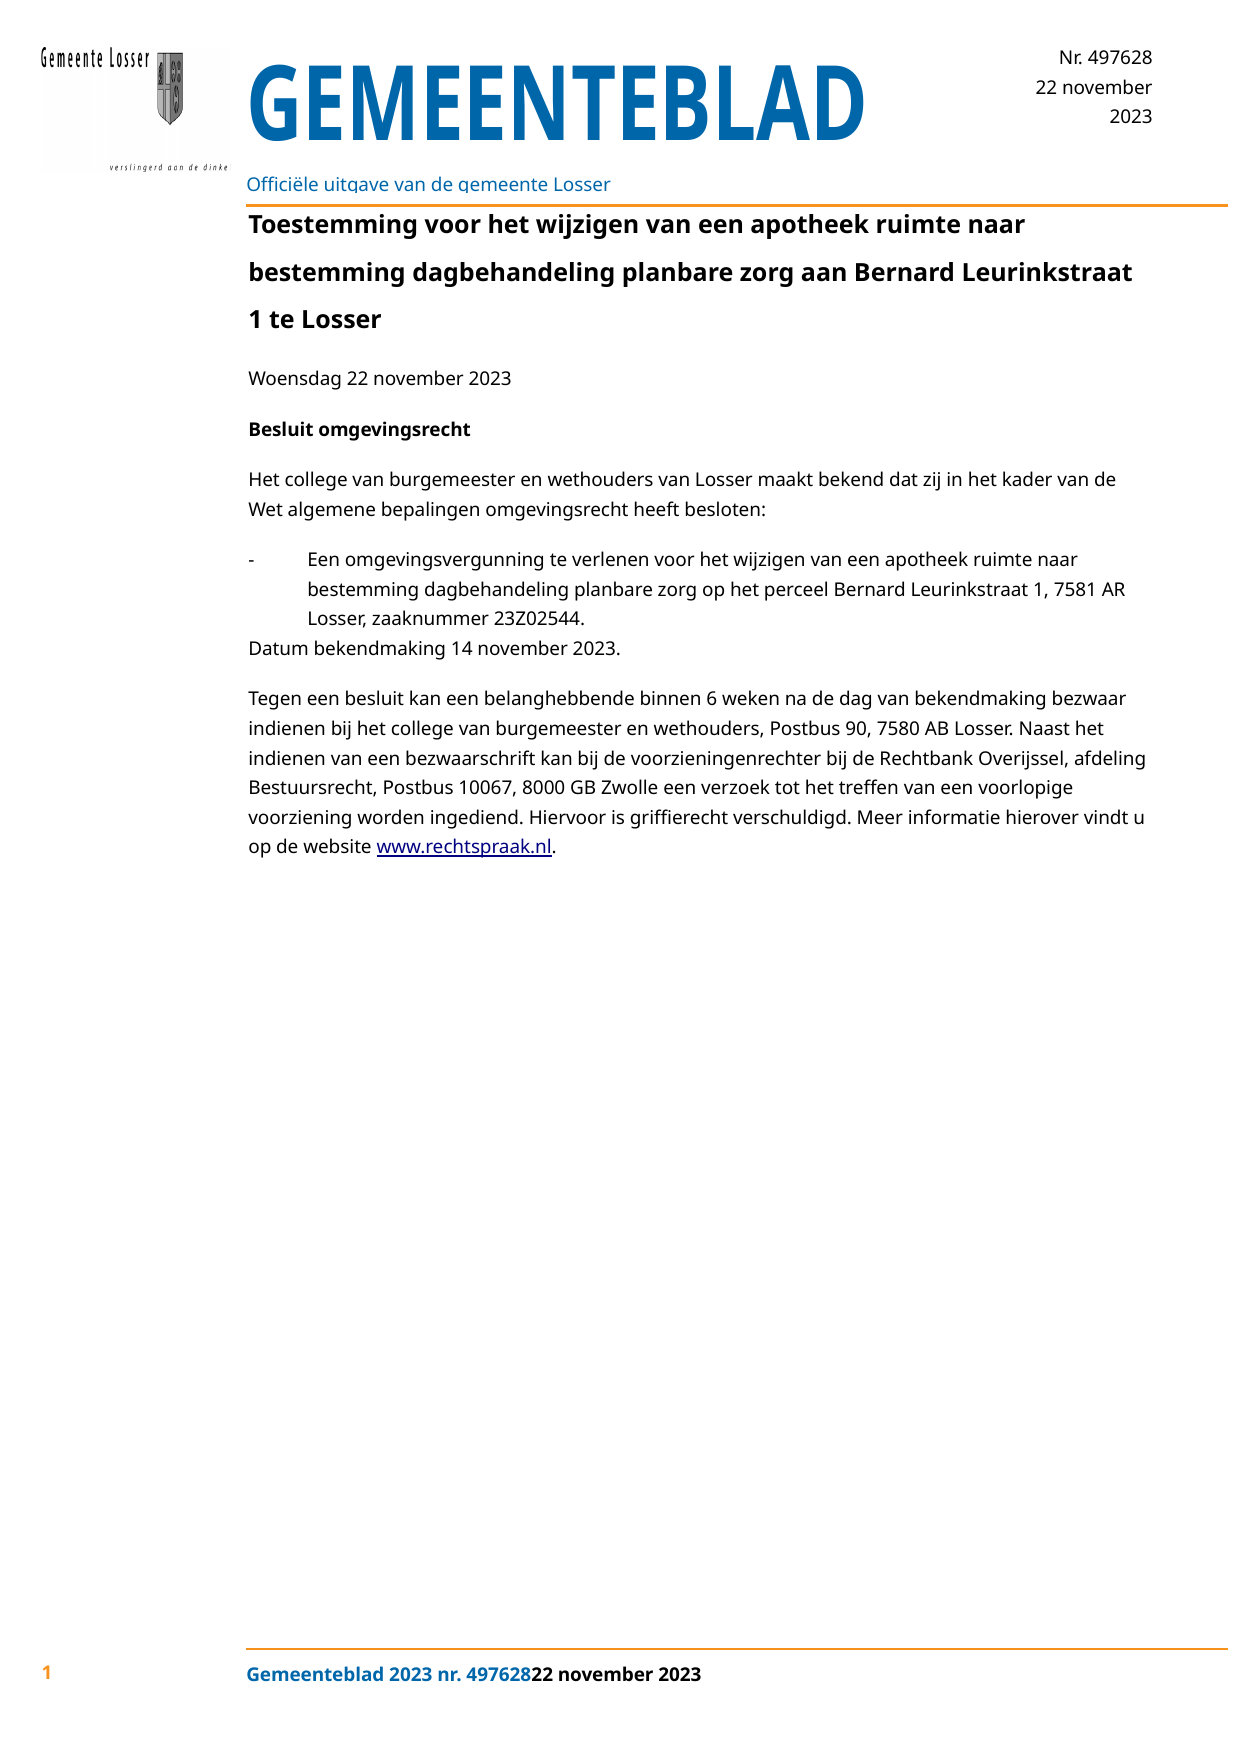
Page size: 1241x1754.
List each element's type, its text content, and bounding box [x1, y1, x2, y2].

text Toestemming voor het wijzigen van een apotheek ruimte naar bestemming dagbehandeling planbare zorg aan Bernard Leurinkstraat 1 te Losser [248, 207, 1152, 336]
text Tegen een besluit kan een belanghebbende binnen 6 weken na de dag van bekendmaking bezwaar indienen bij het college van burgemeester en wethouders, Postbus 90, 7580 AB Losser. Naast het indienen van een bezwaarschrift kan bij de voorzieningenrechter bij de Rechtbank Overijssel, afdeling Bestuursrecht, Postbus 10067, 8000 GB Zwolle een verzoek tot het treffen van een voorlopige voorziening worden ingediend. Hiervoor is griffierecht verschuldigd. Meer informatie hierover vindt u op de website www.rechtspraak.nl. [248, 686, 1152, 859]
text Het college van burgemeester en wethouders van Losser maakt bekend dat zij in het kader van de Wet algemene bepalingen omgevingsrecht heeft besloten: [248, 466, 1152, 522]
picture [41, 47, 231, 172]
text Woensdag 22 november 2023 [248, 366, 1152, 391]
list Een omgevingsvergunning te verlenen voor het wijzigen van een apotheek ruimte naar bestemming dagbehandeling planbare zorg op het perceel Bernard Leurinkstraat 1, 7581 AR Losser, zaaknummer 23Z02544. [248, 546, 1152, 631]
text Besluit omgevingsrecht [248, 416, 1152, 442]
text Datum bekendmaking 14 november 2023. [248, 635, 1152, 661]
